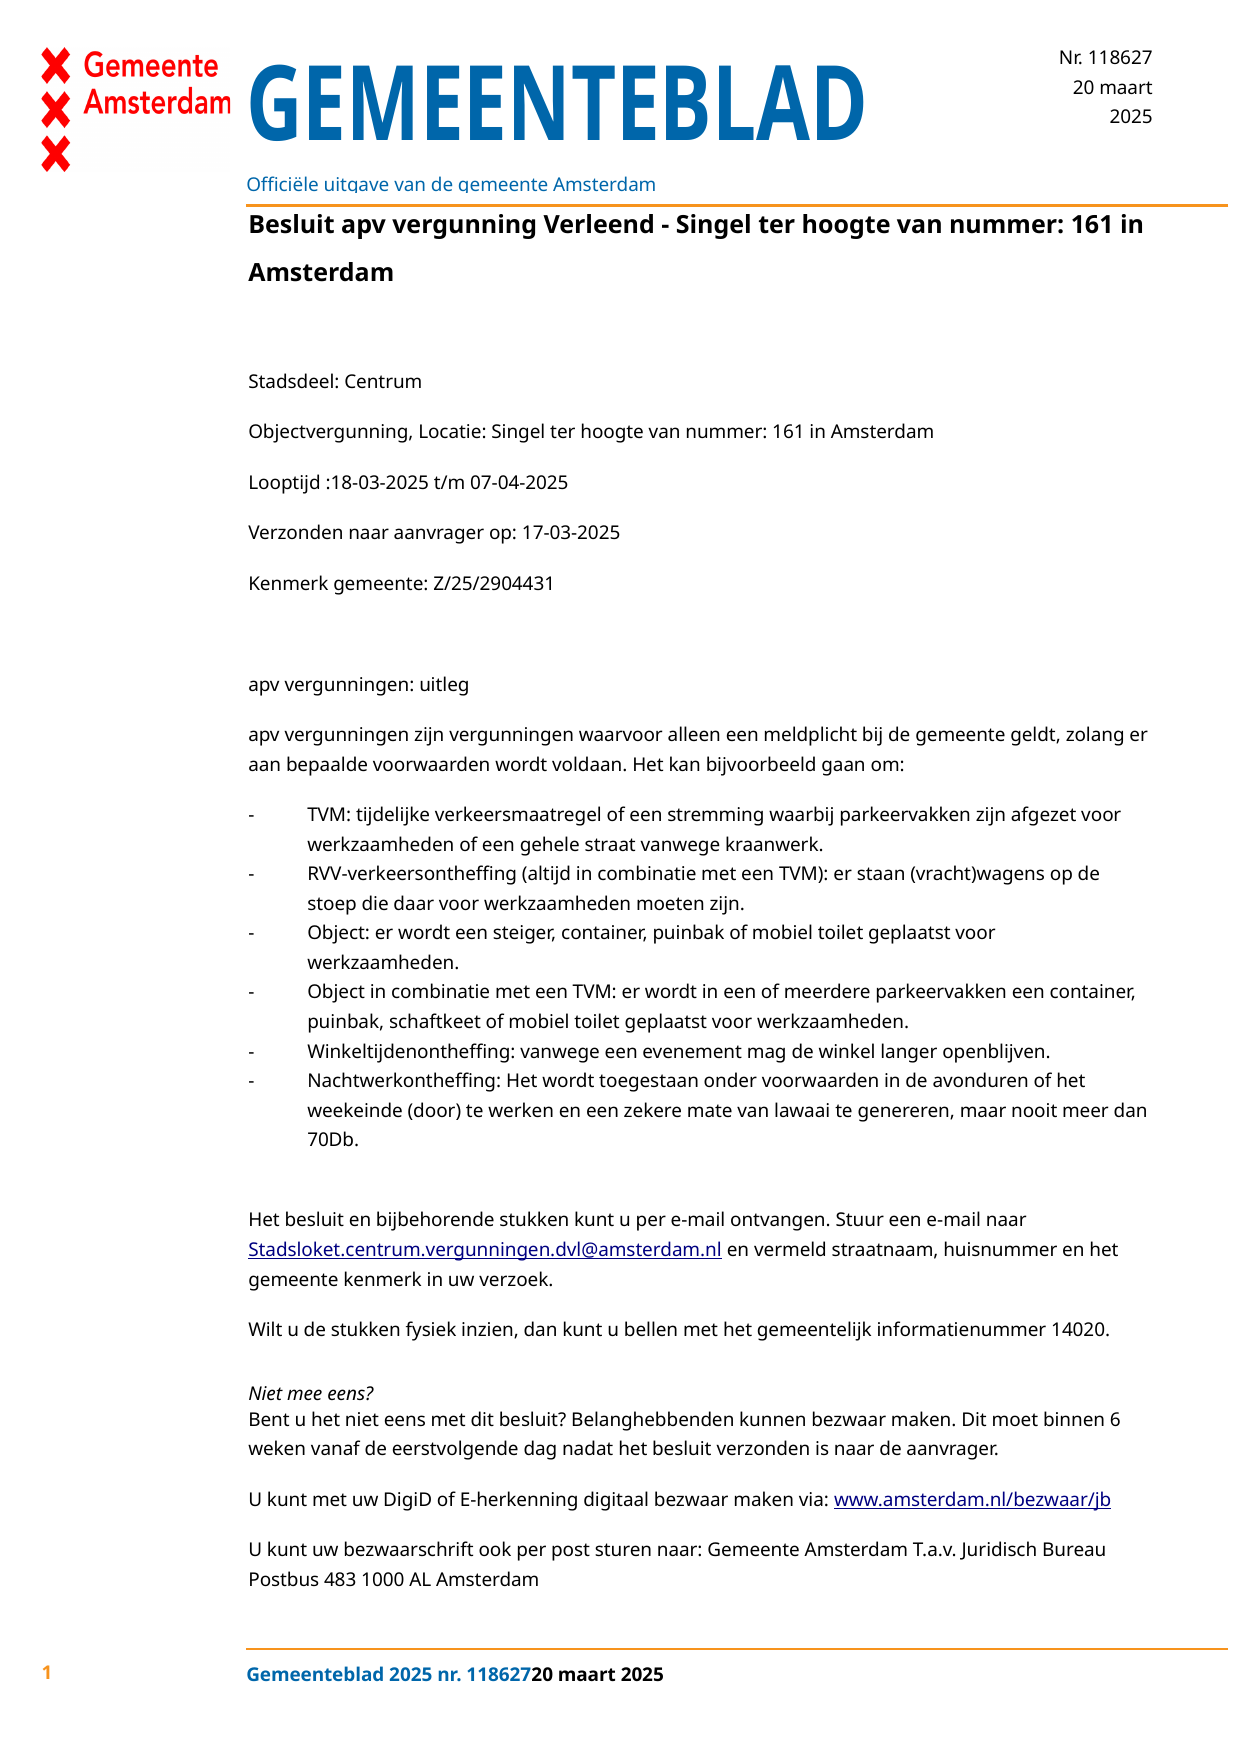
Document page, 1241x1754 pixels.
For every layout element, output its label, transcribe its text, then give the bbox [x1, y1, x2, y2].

text Verzonden naar aanvrager op: 17-03-2025 [248, 519, 1152, 545]
text U kunt met uw DigiD of E-herkenning digitaal bezwaar maken via: www.amsterdam.nl/bezwaar/jb [248, 1486, 1152, 1512]
list RVV-verkeersontheffing (altijd in combinatie met een TVM): er staan (vracht)wagens op de stoep die daar voor werkzaamheden moeten zijn. [248, 860, 1152, 916]
list Winkeltijdenontheffing: vanwege een evenement mag de winkel langer openblijven. [248, 1038, 1152, 1064]
text Bent u het niet eens met dit besluit? Belanghebbenden kunnen bezwaar maken. Dit moet binnen 6 weken vanaf de eerstvolgende dag nadat het besluit verzonden is naar de aanvrager. [248, 1406, 1152, 1461]
text Wilt u de stukken fysiek inzien, dan kunt u bellen met het gemeentelijk informatienummer 14020. [248, 1316, 1152, 1342]
text apv vergunningen: uitleg [248, 671, 1152, 697]
list Nachtwerkontheffing: Het wordt toegestaan onder voorwaarden in de avonduren of het weekeinde (door) te werken en een zekere mate van lawaai te genereren, maar nooit meer dan 70Db. [248, 1067, 1152, 1152]
text Stadsdeel: Centrum [248, 368, 1152, 394]
text Kenmerk gemeente: Z/25/2904431 [248, 570, 1152, 596]
text U kunt uw bezwaarschrift ook per post sturen naar: Gemeente Amsterdam T.a.v. Juridisch Bureau Postbus 483 1000 AL Amsterdam [248, 1536, 1152, 1592]
list TVM: tijdelijke verkeersmaatregel of een stremming waarbij parkeervakken zijn afgezet voor werkzaamheden of een gehele straat vanwege kraanwerk. [248, 801, 1152, 857]
text Het besluit en bijbehorende stukken kunt u per e-mail ontvangen. Stuur een e-mail naar Stadsloket.centrum.vergunningen.dvl@amsterdam.nl en vermeld straatnaam, huisnummer en het gemeente kenmerk in uw verzoek. [248, 1207, 1152, 1292]
text Niet mee eens? [248, 1380, 1152, 1406]
list Object: er wordt een steiger, container, puinbak of mobiel toilet geplaatst voor werkzaamheden. [248, 919, 1152, 975]
text Objectvergunning, Locatie: Singel ter hoogte van nummer: 161 in Amsterdam [248, 419, 1152, 444]
text Looptijd :18-03-2025 t/m 07-04-2025 [248, 469, 1152, 495]
list Object in combinatie met een TVM: er wordt in een of meerdere parkeervakken een container, puinbak, schaftkeet of mobiel toilet geplaatst voor werkzaamheden. [248, 979, 1152, 1034]
text apv vergunningen zijn vergunningen waarvoor alleen een meldplicht bij de gemeente geldt, zolang er aan bepaalde voorwaarden wordt voldaan. Het kan bijvoorbeeld gaan om: [248, 721, 1152, 777]
picture [41, 47, 231, 172]
text Besluit apv vergunning Verleend - Singel ter hoogte van nummer: 161 in Amsterdam [248, 207, 1152, 288]
